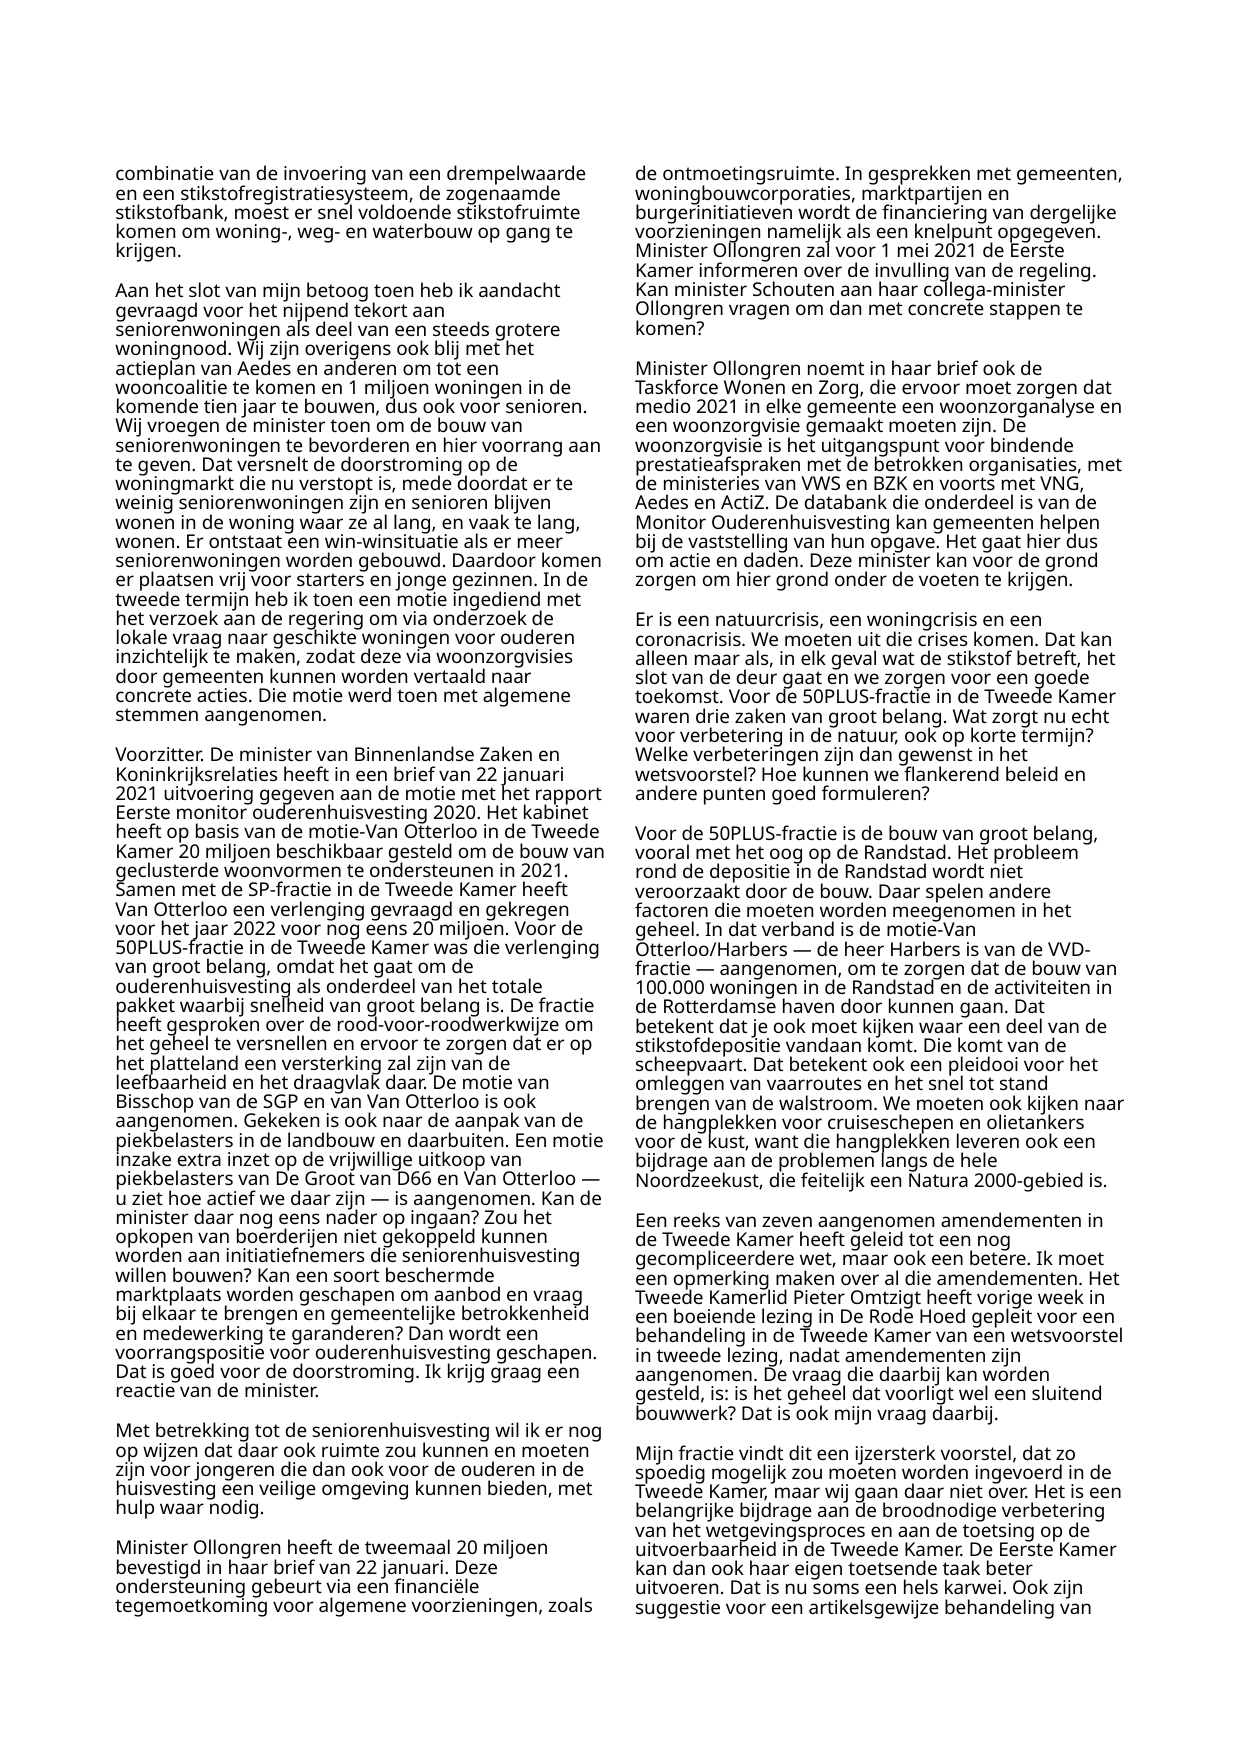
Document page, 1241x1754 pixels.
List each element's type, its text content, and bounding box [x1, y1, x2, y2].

text Minister Ollongren noemt in haar brief ook de Taskforce Wonen en Zorg, die ervoor moet zorgen dat medio 2021 in elke gemeente een woonzorganalyse en een woonzorgvisie gemaakt moeten zijn. De woonzorgvisie is het uitgangspunt voor bindende prestatieafspraken met de betrokken organisaties, met de ministeries van VWS en BZK en voorts met VNG, Aedes en ActiZ. De databank die onderdeel is van de Monitor Ouderenhuisvesting kan gemeenten helpen bij de vaststelling van hun opgave. Het gaat hier dus om actie en daden. Deze minister kan voor de grond zorgen om hier grond onder de voeten te krijgen. [635, 359, 1125, 591]
text Met betrekking tot de seniorenhuisvesting wil ik er nog op wijzen dat daar ook ruimte zou kunnen en moeten zijn voor jongeren die dan ook voor de ouderen in de huisvesting een veilige omgeving kunnen bieden, met hulp waar nodig. [115, 1422, 605, 1519]
text de ontmoetingsruimte. In gesprekken met gemeenten, woningbouwcorporaties, marktpartijen en burgerinitiatieven wordt de financiering van dergelijke voorzieningen namelijk als een knelpunt opgegeven. Minister Ollongren zal voor 1 mei 2021 de Eerste Kamer informeren over de invulling van de regeling. Kan minister Schouten aan haar collega-minister Ollongren vragen om dan met concrete stappen te komen? [635, 165, 1125, 339]
text combinatie van de invoering van een drempelwaarde en een stikstofregistratiesysteem, de zogenaamde stikstofbank, moest er snel voldoende stikstofruimte komen om woning-, weg- en waterbouw op gang te krijgen. [115, 165, 605, 262]
text Voor de 50PLUS-fractie is de bouw van groot belang, vooral met het oog op de Randstad. Het probleem rond de depositie in de Randstad wordt niet veroorzaakt door de bouw. Daar spelen andere factoren die moeten worden meegenomen in het geheel. In dat verband is de motie-Van Otterloo/Harbers — de heer Harbers is van de VVD-fractie — aangenomen, om te zorgen dat de bouw van 100.000 woningen in de Randstad en de activiteiten in de Rotterdamse haven door kunnen gaan. Dat betekent dat je ook moet kijken waar een deel van de stikstofdepositie vandaan komt. Die komt van de scheepvaart. Dat betekent ook een pleidooi voor het omleggen van vaarroutes en het snel tot stand brengen van de walstroom. We moeten ook kijken naar de hangplekken voor cruiseschepen en olietankers voor de kust, want die hangplekken leveren ook een bijdrage aan de problemen langs de hele Noordzeekust, die feitelijk een Natura 2000-gebied is. [635, 825, 1125, 1191]
text Een reeks van zeven aangenomen amendementen in de Tweede Kamer heeft geleid tot een nog gecompliceerdere wet, maar ook een betere. Ik moet een opmerking maken over al die amendementen. Het Tweede Kamerlid Pieter Omtzigt heeft vorige week in een boeiende lezing in De Rode Hoed gepleit voor een behandeling in de Tweede Kamer van een wetsvoorstel in tweede lezing, nadat amendementen zijn aangenomen. De vraag die daarbij kan worden gesteld, is: is het geheel dat voorligt wel een sluitend bouwwerk? Dat is ook mijn vraag daarbij. [635, 1212, 1125, 1424]
text Er is een natuurcrisis, een woningcrisis en een coronacrisis. We moeten uit die crises komen. Dat kan alleen maar als, in elk geval wat de stikstof betreft, het slot van de deur gaat en we zorgen voor een goede toekomst. Voor de 50PLUS-fractie in de Tweede Kamer waren drie zaken van groot belang. Wat zorgt nu echt voor verbetering in de natuur, ook op korte termijn? Welke verbeteringen zijn dan gewenst in het wetsvoorstel? Hoe kunnen we flankerend beleid en andere punten goed formuleren? [635, 611, 1125, 804]
text Minister Ollongren heeft de tweemaal 20 miljoen bevestigd in haar brief van 22 januari. Deze ondersteuning gebeurt via een financiële tegemoetkoming voor algemene voorzieningen, zoals [115, 1539, 605, 1616]
text Mijn fractie vindt dit een ijzersterk voorstel, dat zo spoedig mogelijk zou moeten worden ingevoerd in de Tweede Kamer, maar wij gaan daar niet over. Het is een belangrijke bijdrage aan de broodnodige verbetering van het wetgevingsproces en aan de toetsing op de uitvoerbaarheid in de Tweede Kamer. De Eerste Kamer kan dan ook haar eigen toetsende taak beter uitvoeren. Dat is nu soms een hels karwei. Ook zijn suggestie voor een artikelsgewijze behandeling van [635, 1444, 1125, 1618]
text Aan het slot van mijn betoog toen heb ik aandacht gevraagd voor het nijpend tekort aan seniorenwoningen als deel van een steeds grotere woningnood. Wij zijn overigens ook blij met het actieplan van Aedes en anderen om tot een wooncoalitie te komen en 1 miljoen woningen in de komende tien jaar te bouwen, dus ook voor senioren. Wij vroegen de minister toen om de bouw van seniorenwoningen te bevorderen en hier voorrang aan te geven. Dat versnelt de doorstroming op de woningmarkt die nu verstopt is, mede doordat er te weinig seniorenwoningen zijn en senioren blijven wonen in de woning waar ze al lang, en vaak te lang, wonen. Er ontstaat een win-winsituatie als er meer seniorenwoningen worden gebouwd. Daardoor komen er plaatsen vrij voor starters en jonge gezinnen. In de tweede termijn heb ik toen een motie ingediend met het verzoek aan de regering om via onderzoek de lokale vraag naar geschikte woningen voor ouderen inzichtelijk te maken, zodat deze via woonzorgvisies door gemeenten kunnen worden vertaald naar concrete acties. Die motie werd toen met algemene stemmen aangenomen. [115, 282, 605, 726]
text Voorzitter. De minister van Binnenlandse Zaken en Koninkrijksrelaties heeft in een brief van 22 januari 2021 uitvoering gegeven aan de motie met het rapport Eerste monitor ouderenhuisvesting 2020. Het kabinet heeft op basis van de motie-Van Otterloo in de Tweede Kamer 20 miljoen beschikbaar gesteld om de bouw van geclusterde woonvormen te ondersteunen in 2021. Samen met de SP-fractie in de Tweede Kamer heeft Van Otterloo een verlenging gevraagd en gekregen voor het jaar 2022 voor nog eens 20 miljoen. Voor de 50PLUS-fractie in de Tweede Kamer was die verlenging van groot belang, omdat het gaat om de ouderenhuisvesting als onderdeel van het totale pakket waarbij snelheid van groot belang is. De fractie heeft gesproken over de rood-voor-roodwerkwijze om het geheel te versnellen en ervoor te zorgen dat er op het platteland een versterking zal zijn van de leefbaarheid en het draagvlak daar. De motie van Bisschop van de SGP en van Van Otterloo is ook aangenomen. Gekeken is ook naar de aanpak van de piekbelasters in de landbouw en daarbuiten. Een motie inzake extra inzet op de vrijwillige uitkoop van piekbelasters van De Groot van D66 en Van Otterloo — u ziet hoe actief we daar zijn — is aangenomen. Kan de minister daar nog eens nader op ingaan? Zou het opkopen van boerderijen niet gekoppeld kunnen worden aan initiatiefnemers die seniorenhuisvesting willen bouwen? Kan een soort beschermde marktplaats worden geschapen om aanbod en vraag bij elkaar te brengen en gemeentelijke betrokkenheid en medewerking te garanderen? Dan wordt een voorrangspositie voor ouderenhuisvesting geschapen. Dat is goed voor de doorstroming. Ik krijg graag een reactie van de minister. [115, 746, 605, 1402]
